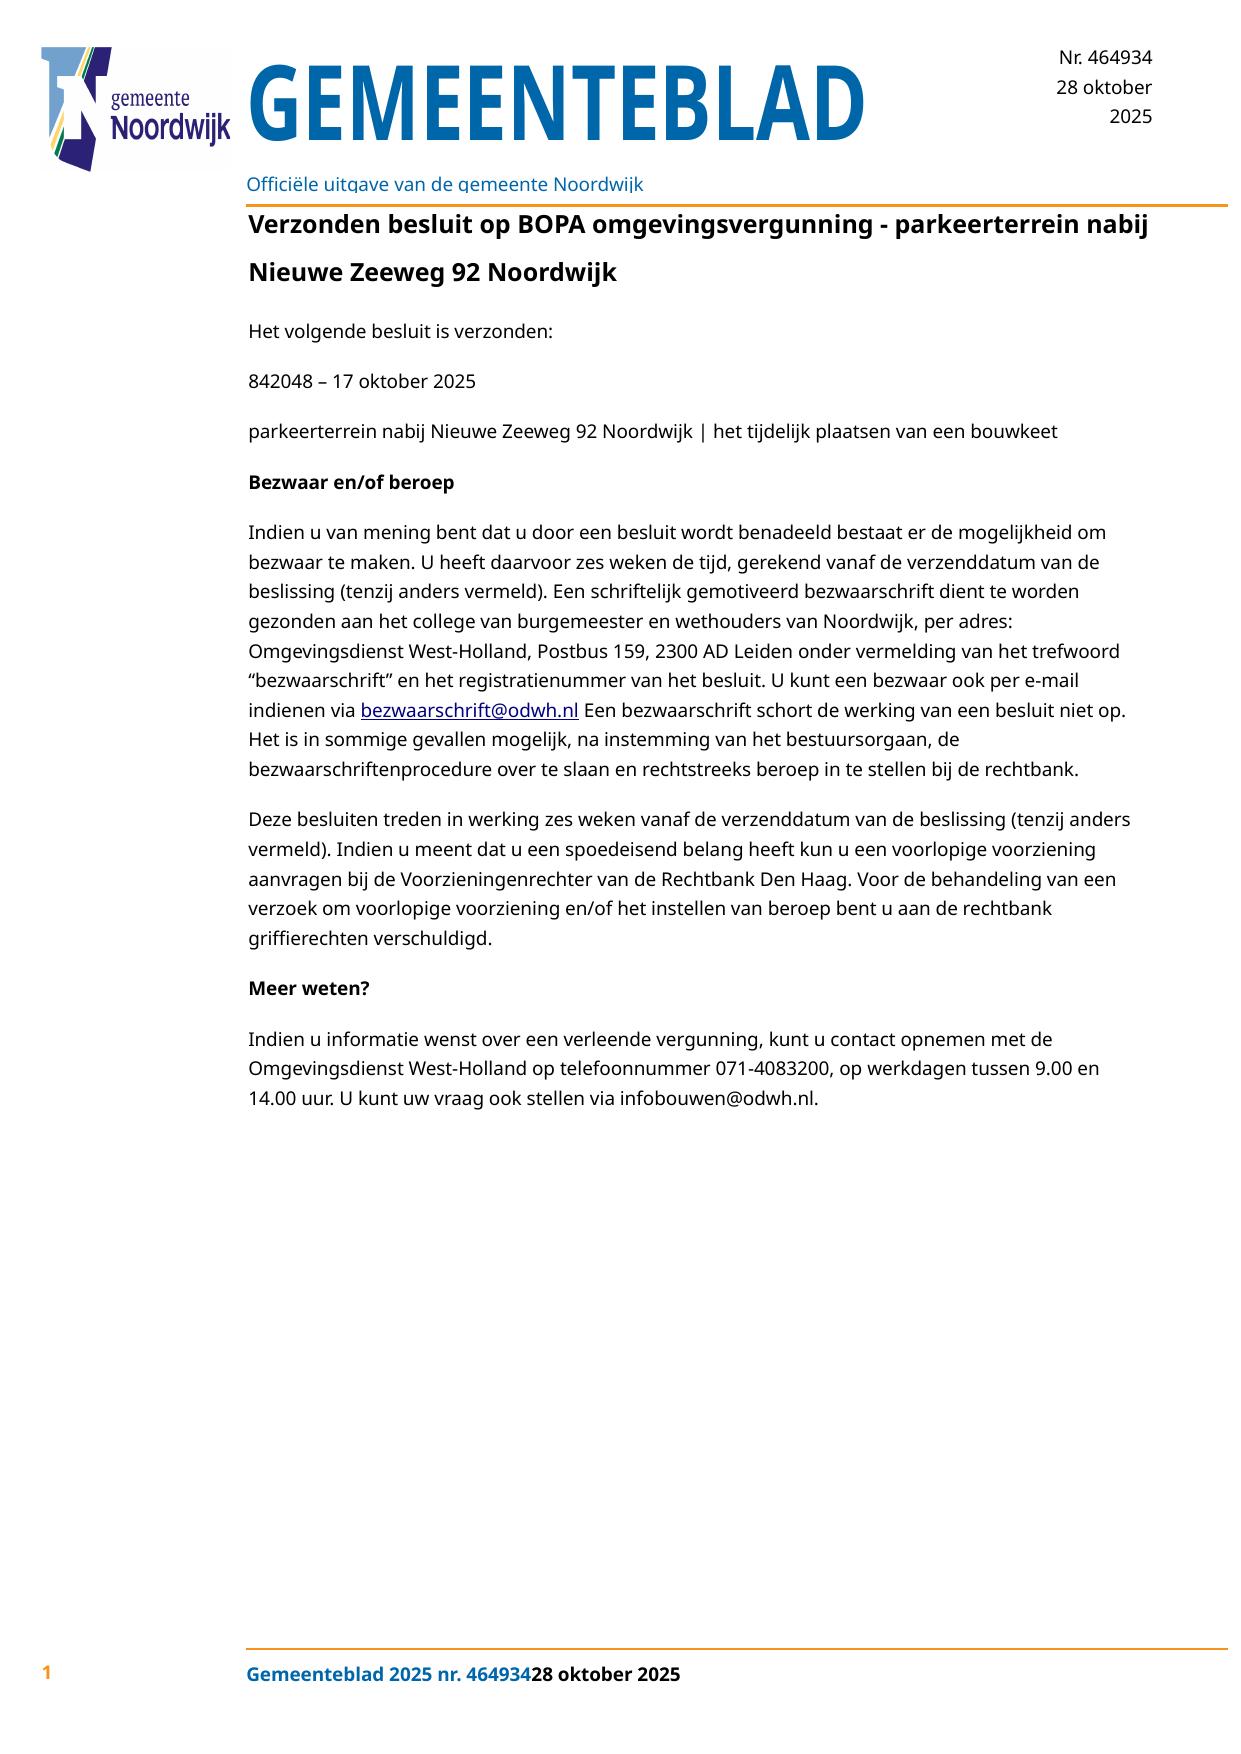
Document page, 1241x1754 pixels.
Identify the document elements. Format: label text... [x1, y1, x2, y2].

text parkeerterrein nabij Nieuwe Zeeweg 92 Noordwijk | het tijdelijk plaatsen van een bouwkeet [248, 419, 1152, 444]
text Het volgende besluit is verzonden: [248, 318, 1152, 344]
text Indien u van mening bent dat u door een besluit wordt benadeeld bestaat er de mogelijkheid om bezwaar te maken. U heeft daarvoor zes weken de tijd, gerekend vanaf de verzenddatum van de beslissing (tenzij anders vermeld). Een schriftelijk gemotiveerd bezwaarschrift dient te worden gezonden aan het college van burgemeester en wethouders van Noordwijk, per adres: Omgevingsdienst West-Holland, Postbus 159, 2300 AD Leiden onder vermelding van het trefwoord “bezwaarschrift” en het registratienummer van het besluit. U kunt een bezwaar ook per e-mail indienen via bezwaarschrift@odwh.nl Een bezwaarschrift schort de werking van een besluit niet op. Het is in sommige gevallen mogelijk, na instemming van het bestuursorgaan, de bezwaarschriftenprocedure over te slaan en rechtstreeks beroep in te stellen bij de rechtbank. [248, 519, 1152, 782]
text Indien u informatie wenst over een verleende vergunning, kunt u contact opnemen met de Omgevingsdienst West-Holland op telefoonnummer 071-4083200, op werkdagen tussen 9.00 en 14.00 uur. U kunt uw vraag ook stellen via infobouwen@odwh.nl. [248, 1026, 1152, 1111]
text Bezwaar en/of beroep [248, 469, 1152, 495]
picture [41, 47, 231, 172]
text Deze besluiten treden in werking zes weken vanaf de verzenddatum van de beslissing (tenzij anders vermeld). Indien u meent dat u een spoedeisend belang heeft kun u een voorlopige voorziening aanvragen bij de Voorzieningenrechter van de Rechtbank Den Haag. Voor de behandeling van een verzoek om voorlopige voorziening en/of het instellen van beroep bent u aan de rechtbank griffierechten verschuldigd. [248, 807, 1152, 951]
text Meer weten? [248, 975, 1152, 1001]
text 842048 – 17 oktober 2025 [248, 368, 1152, 394]
text Verzonden besluit op BOPA omgevingsvergunning - parkeerterrein nabij Nieuwe Zeeweg 92 Noordwijk [248, 207, 1152, 288]
